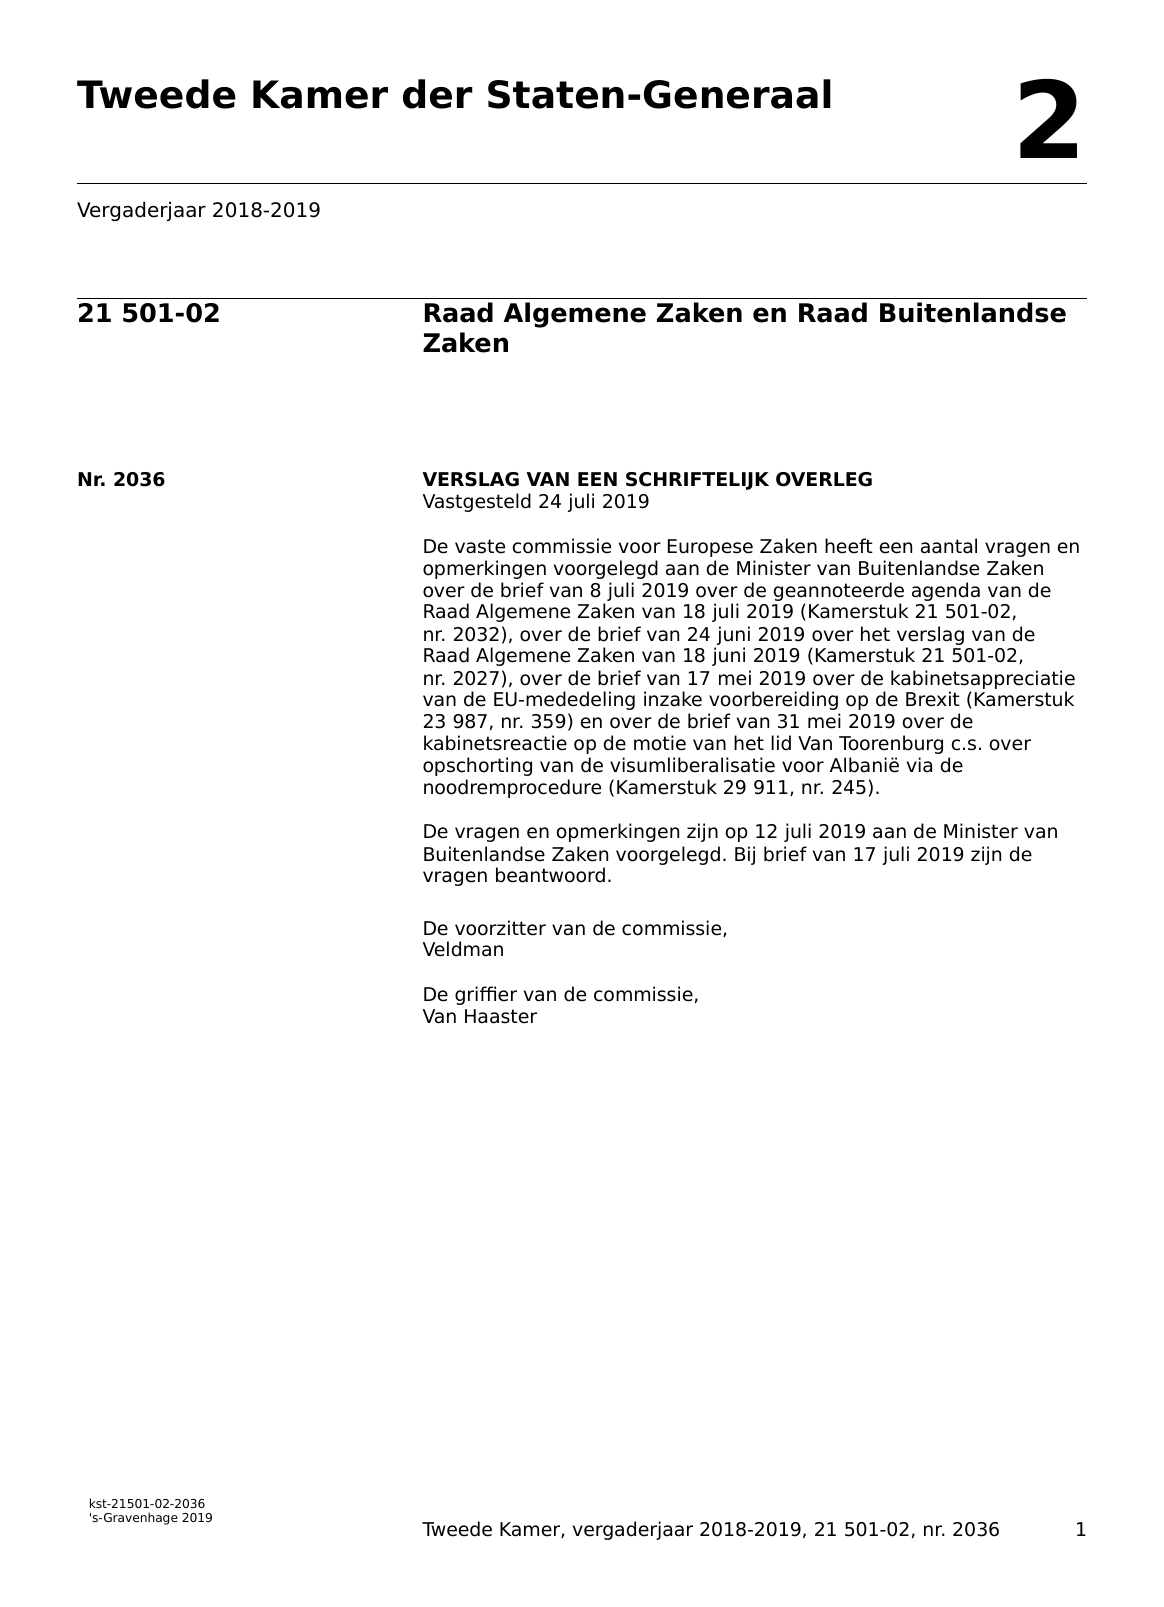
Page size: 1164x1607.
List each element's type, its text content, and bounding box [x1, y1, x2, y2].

text De griffier van de commissie, Van Haaster [422, 983, 1087, 1027]
text De vragen en opmerkingen zijn op 12 juli 2019 aan de Minister van Buitenlandse Zaken voorgelegd. Bij brief van 17 juli 2019 zijn de vragen beantwoord. [422, 821, 1087, 887]
table_cell Vergaderjaar 2018-2019 [77, 184, 1087, 298]
text kst-21501-02-2036 [88, 1497, 323, 1511]
subtitle Nr. 2036 VERSLAG VAN EEN SCHRIFTELIJK OVERLEG [77, 469, 1087, 491]
table_header Tweede Kamer der Staten-Generaal [77, 59, 886, 183]
table_header 2 [886, 59, 1087, 183]
subtitle 21 501-02 Raad Algemene Zaken en Raad Buitenlandse Zaken [77, 299, 1087, 358]
text Vastgesteld 24 juli 2019 [422, 491, 1087, 513]
text De vaste commissie voor Europese Zaken heeft een aantal vragen en opmerkingen voorgelegd aan de Minister van Buitenlandse Zaken over de brief van 8 juli 2019 over de geannoteerde agenda van de Raad Algemene Zaken van 18 juli 2019 (Kamerstuk 21 501-02, nr. 2032), over de brief van 24 juni 2019 over het verslag van de Raad Algemene Zaken van 18 juni 2019 (Kamerstuk 21 501-02, nr. 2027), over de brief van 17 mei 2019 over de kabinetsappreciatie van de EU-mededeling inzake voorbereiding op de Brexit (Kamerstuk 23 987, nr. 359) en over de brief van 31 mei 2019 over de kabinetsreactie op de motie van het lid Van Toorenburg c.s. over opschorting van de visumliberalisatie voor Albanië via de noodremprocedure (Kamerstuk 29 911, nr. 245). [422, 536, 1087, 799]
text De voorzitter van de commissie, Veldman [422, 917, 1087, 961]
text 's-Gravenhage 2019 [88, 1511, 323, 1525]
